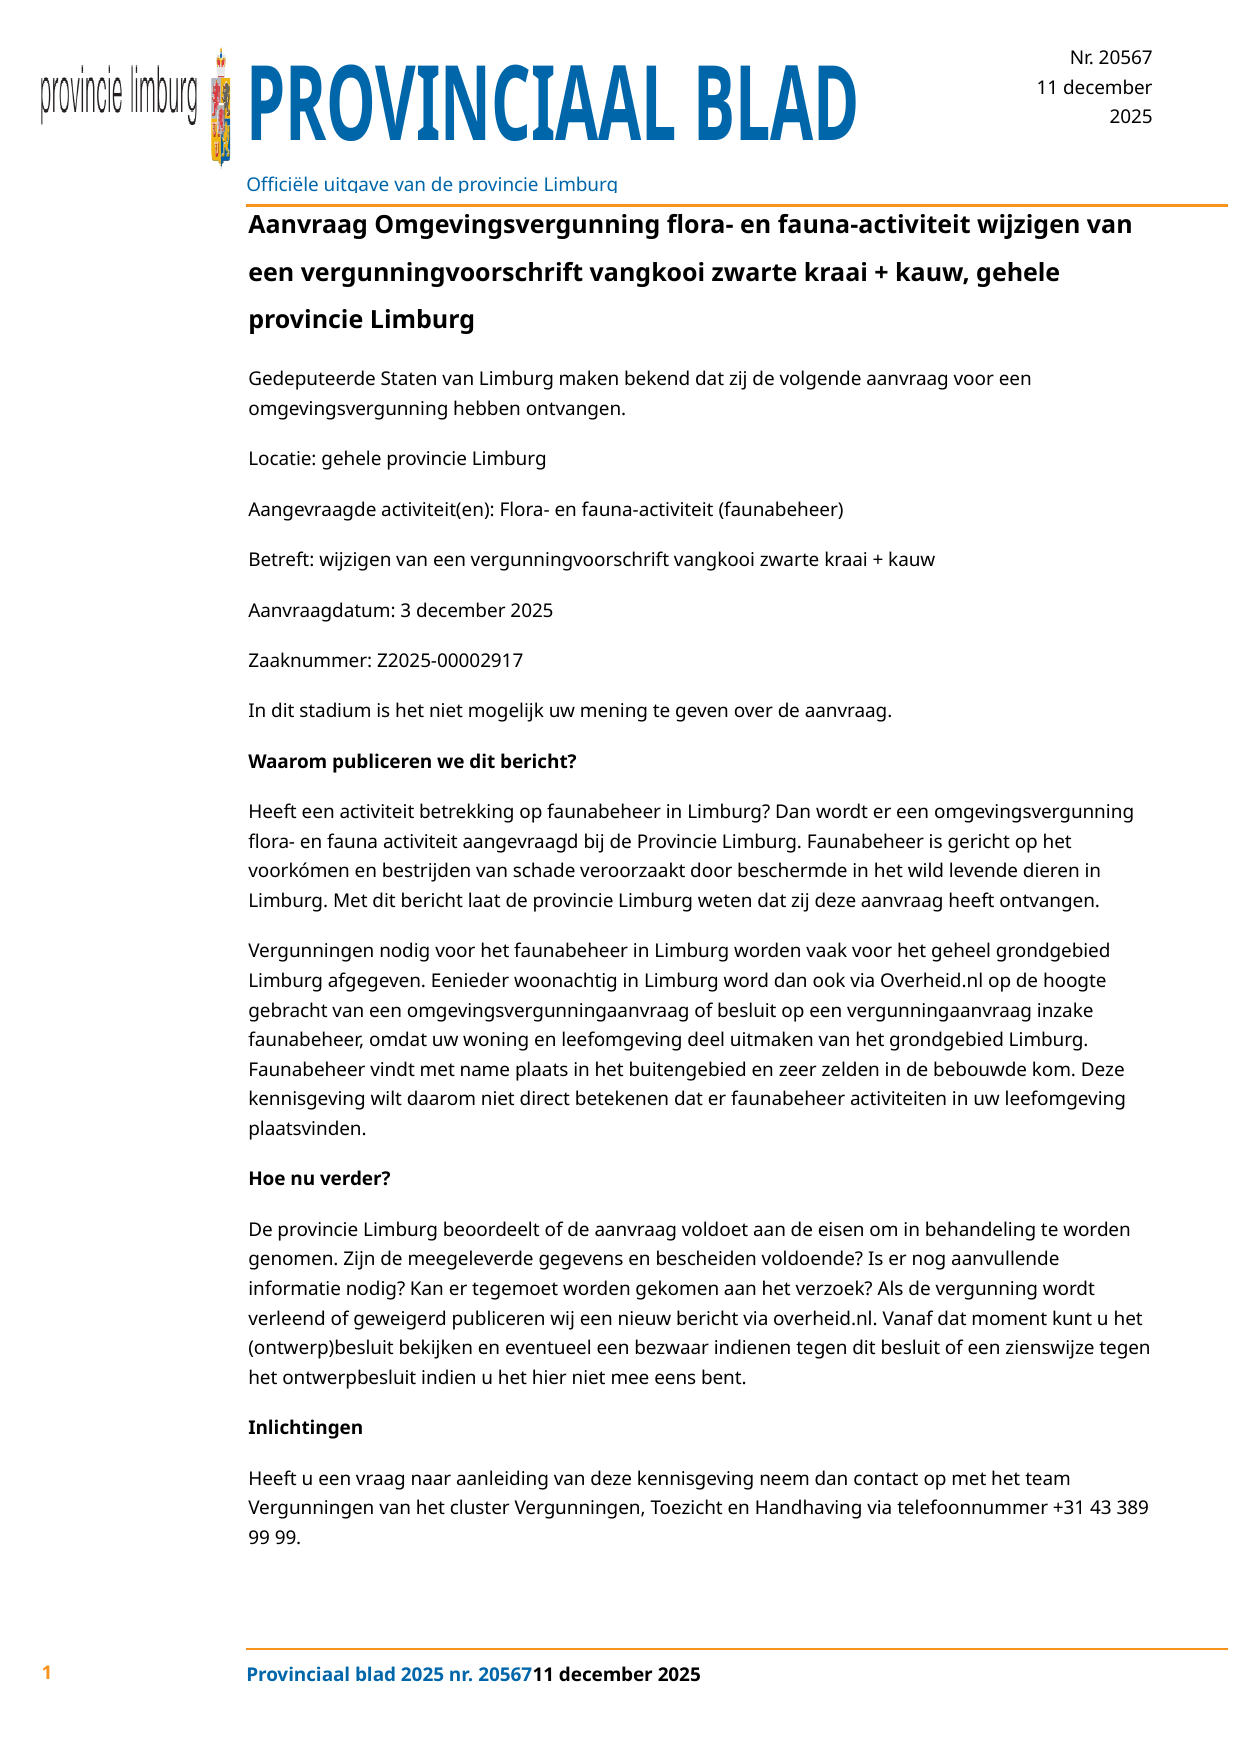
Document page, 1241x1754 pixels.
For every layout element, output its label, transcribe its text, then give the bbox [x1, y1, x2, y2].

picture [41, 47, 231, 172]
text Heeft een activiteit betrekking op faunabeheer in Limburg? Dan wordt er een omgevingsvergunning flora- en fauna activiteit aangevraagd bij de Provincie Limburg. Faunabeheer is gericht op het voorkómen en bestrijden van schade veroorzaakt door beschermde in het wild levende dieren in Limburg. Met dit bericht laat de provincie Limburg weten dat zij deze aanvraag heeft ontvangen. [248, 798, 1152, 913]
text Heeft u een vraag naar aanleiding van deze kennisgeving neem dan contact op met het team Vergunningen van het cluster Vergunningen, Toezicht en Handhaving via telefoonnummer +31 43 389 99 99. [248, 1465, 1152, 1549]
text Betreft: wijzigen van een vergunningvoorschrift vangkooi zwarte kraai + kauw [248, 546, 1152, 572]
text Gedeputeerde Staten van Limburg maken bekend dat zij de volgende aanvraag voor een omgevingsvergunning hebben ontvangen. [248, 366, 1152, 421]
text Zaaknummer: Z2025-00002917 [248, 647, 1152, 673]
text Vergunningen nodig voor het faunabeheer in Limburg worden vaak voor het geheel grondgebied Limburg afgegeven. Eenieder woonachtig in Limburg word dan ook via Overheid.nl op de hoogte gebracht van een omgevingsvergunningaanvraag of besluit op een vergunningaanvraag inzake faunabeheer, omdat uw woning en leefomgeving deel uitmaken van het grondgebied Limburg. Faunabeheer vindt met name plaats in het buitengebied en zeer zelden in de bebouwde kom. Deze kennisgeving wilt daarom niet direct betekenen dat er faunabeheer activiteiten in uw leefomgeving plaatsvinden. [248, 938, 1152, 1141]
text Inlichtingen [248, 1414, 1152, 1440]
text Waarom publiceren we dit bericht? [248, 748, 1152, 774]
text Aanvraag Omgevingsvergunning flora- en fauna-activiteit wijzigen van een vergunningvoorschrift vangkooi zwarte kraai + kauw, gehele provincie Limburg [248, 207, 1152, 336]
text De provincie Limburg beoordeelt of de aanvraag voldoet aan de eisen om in behandeling te worden genomen. Zijn de meegeleverde gegevens en bescheiden voldoende? Is er nog aanvullende informatie nodig? Kan er tegemoet worden gekomen aan het verzoek? Als de vergunning wordt verleend of geweigerd publiceren wij een nieuw bericht via overheid.nl. Vanaf dat moment kunt u het (ontwerp)besluit bekijken en eventueel een bezwaar indienen tegen dit besluit of een zienswijze tegen het ontwerpbesluit indien u het hier niet mee eens bent. [248, 1216, 1152, 1389]
text Aangevraagde activiteit(en): Flora- en fauna-activiteit (faunabeheer) [248, 496, 1152, 522]
text In dit stadium is het niet mogelijk uw mening te geven over de aanvraag. [248, 698, 1152, 723]
text Hoe nu verder? [248, 1166, 1152, 1191]
text Aanvraagdatum: 3 december 2025 [248, 597, 1152, 622]
text Locatie: gehele provincie Limburg [248, 446, 1152, 471]
